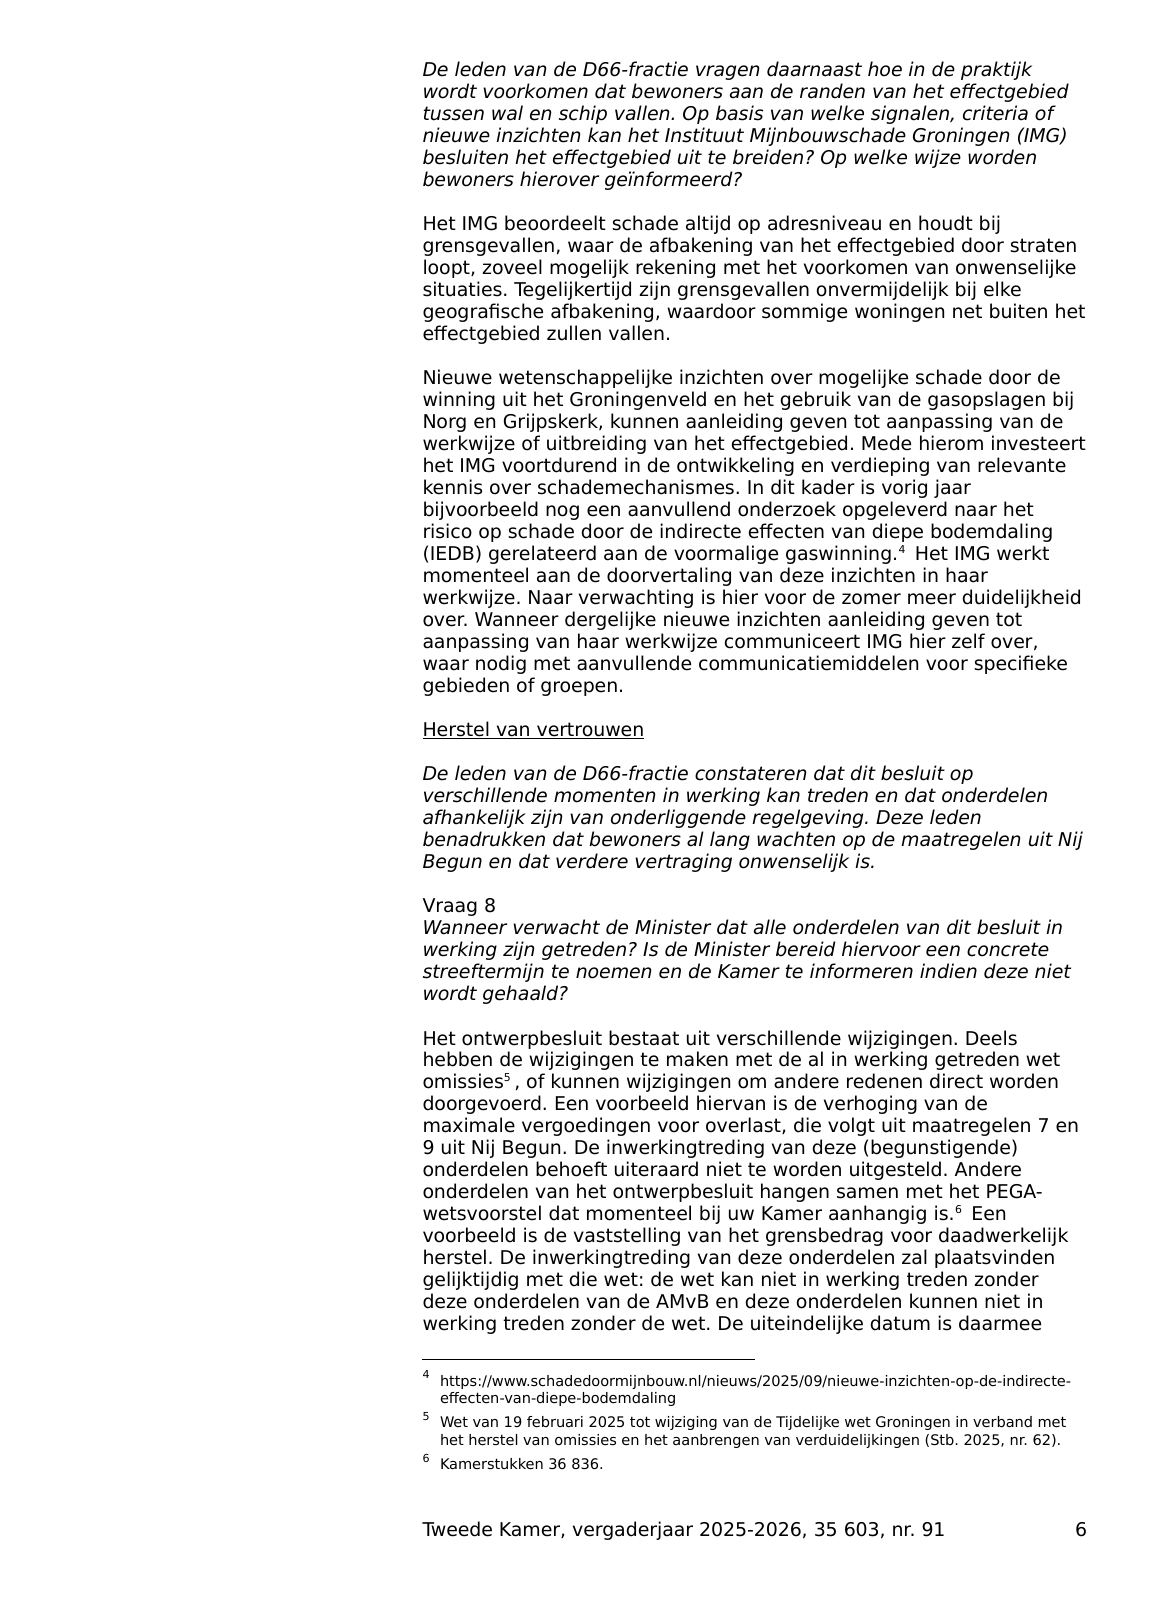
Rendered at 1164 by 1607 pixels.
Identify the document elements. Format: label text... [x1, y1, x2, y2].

text Het IMG beoordeelt schade altijd op adresniveau en houdt bij grensgevallen, waar de afbakening van het effectgebied door straten loopt, zoveel mogelijk rekening met het voorkomen van onwenselijke situaties. Tegelijkertijd zijn grensgevallen onvermijdelijk bij elke geografische afbakening, waardoor sommige woningen net buiten het effectgebied zullen vallen. [422, 213, 1087, 345]
subtitle Herstel van vertrouwen [422, 719, 1087, 741]
text Vraag 8 [422, 895, 1087, 917]
text De leden van de D66-fractie constateren dat dit besluit op verschillende momenten in werking kan treden en dat onderdelen afhankelijk zijn van onderliggende regelgeving. Deze leden benadrukken dat bewoners al lang wachten op de maatregelen uit Nij Begun en dat verdere vertraging onwenselijk is. [422, 763, 1087, 873]
text De leden van de D66-fractie vragen daarnaast hoe in de praktijk wordt voorkomen dat bewoners aan de randen van het effectgebied tussen wal en schip vallen. Op basis van welke signalen, criteria of nieuwe inzichten kan het Instituut Mijnbouwschade Groningen (IMG) besluiten het effectgebied uit te breiden? Op welke wijze worden bewoners hierover geïnformeerd? [422, 59, 1087, 191]
text Nieuwe wetenschappelijke inzichten over mogelijke schade door de winning uit het Groningenveld en het gebruik van de gasopslagen bij Norg en Grijpskerk, kunnen aanleiding geven tot aanpassing van de werkwijze of uitbreiding van het effectgebied. Mede hierom investeert het IMG voortdurend in de ontwikkeling en verdieping van relevante kennis over schademechanismes. In dit kader is vorig jaar bijvoorbeeld nog een aanvullend onderzoek opgeleverd naar het risico op schade door de indirecte effecten van diepe bodemdaling (IEDB) gerelateerd aan de voormalige gaswinning. Het IMG werkt momenteel aan de doorvertaling van deze inzichten in haar werkwijze. Naar verwachting is hier voor de zomer meer duidelijkheid over. Wanneer dergelijke nieuwe inzichten aanleiding geven tot aanpassing van haar werkwijze communiceert IMG hier zelf over, waar nodig met aanvullende communicatiemiddelen voor specifieke gebieden of groepen. [422, 367, 1087, 697]
text https://www.schadedoormijnbouw.nl/nieuws/2025/09/nieuwe-inzichten-op-de-indirecte-effecten-van-diepe-bodemdaling [422, 1368, 1087, 1407]
text Het ontwerpbesluit bestaat uit verschillende wijzigingen. Deels hebben de wijzigingen te maken met de al in werking getreden wet omissies, of kunnen wijzigingen om andere redenen direct worden doorgevoerd. Een voorbeeld hiervan is de verhoging van de maximale vergoedingen voor overlast, die volgt uit maatregelen 7 en 9 uit Nij Begun. De inwerkingtreding van deze (begunstigende) onderdelen behoeft uiteraard niet te worden uitgesteld. Andere onderdelen van het ontwerpbesluit hangen samen met het PEGA-wetsvoorstel dat momenteel bij uw Kamer aanhangig is. Een voorbeeld is de vaststelling van het grensbedrag voor daadwerkelijk herstel. De inwerkingtreding van deze onderdelen zal plaatsvinden gelijktijdig met die wet: de wet kan niet in werking treden zonder deze onderdelen van de AMvB en deze onderdelen kunnen niet in werking treden zonder de wet. De uiteindelijke datum is daarmee [422, 1027, 1087, 1335]
text Wanneer verwacht de Minister dat alle onderdelen van dit besluit in werking zijn getreden? Is de Minister bereid hiervoor een concrete streeftermijn te noemen en de Kamer te informeren indien deze niet wordt gehaald? [422, 917, 1087, 1005]
text Kamerstukken 36 836. [422, 1452, 1087, 1474]
text Wet van 19 februari 2025 tot wijziging van de Tijdelijke wet Groningen in verband met het herstel van omissies en het aanbrengen van verduidelijkingen (Stb. 2025, nr. 62). [422, 1410, 1087, 1449]
